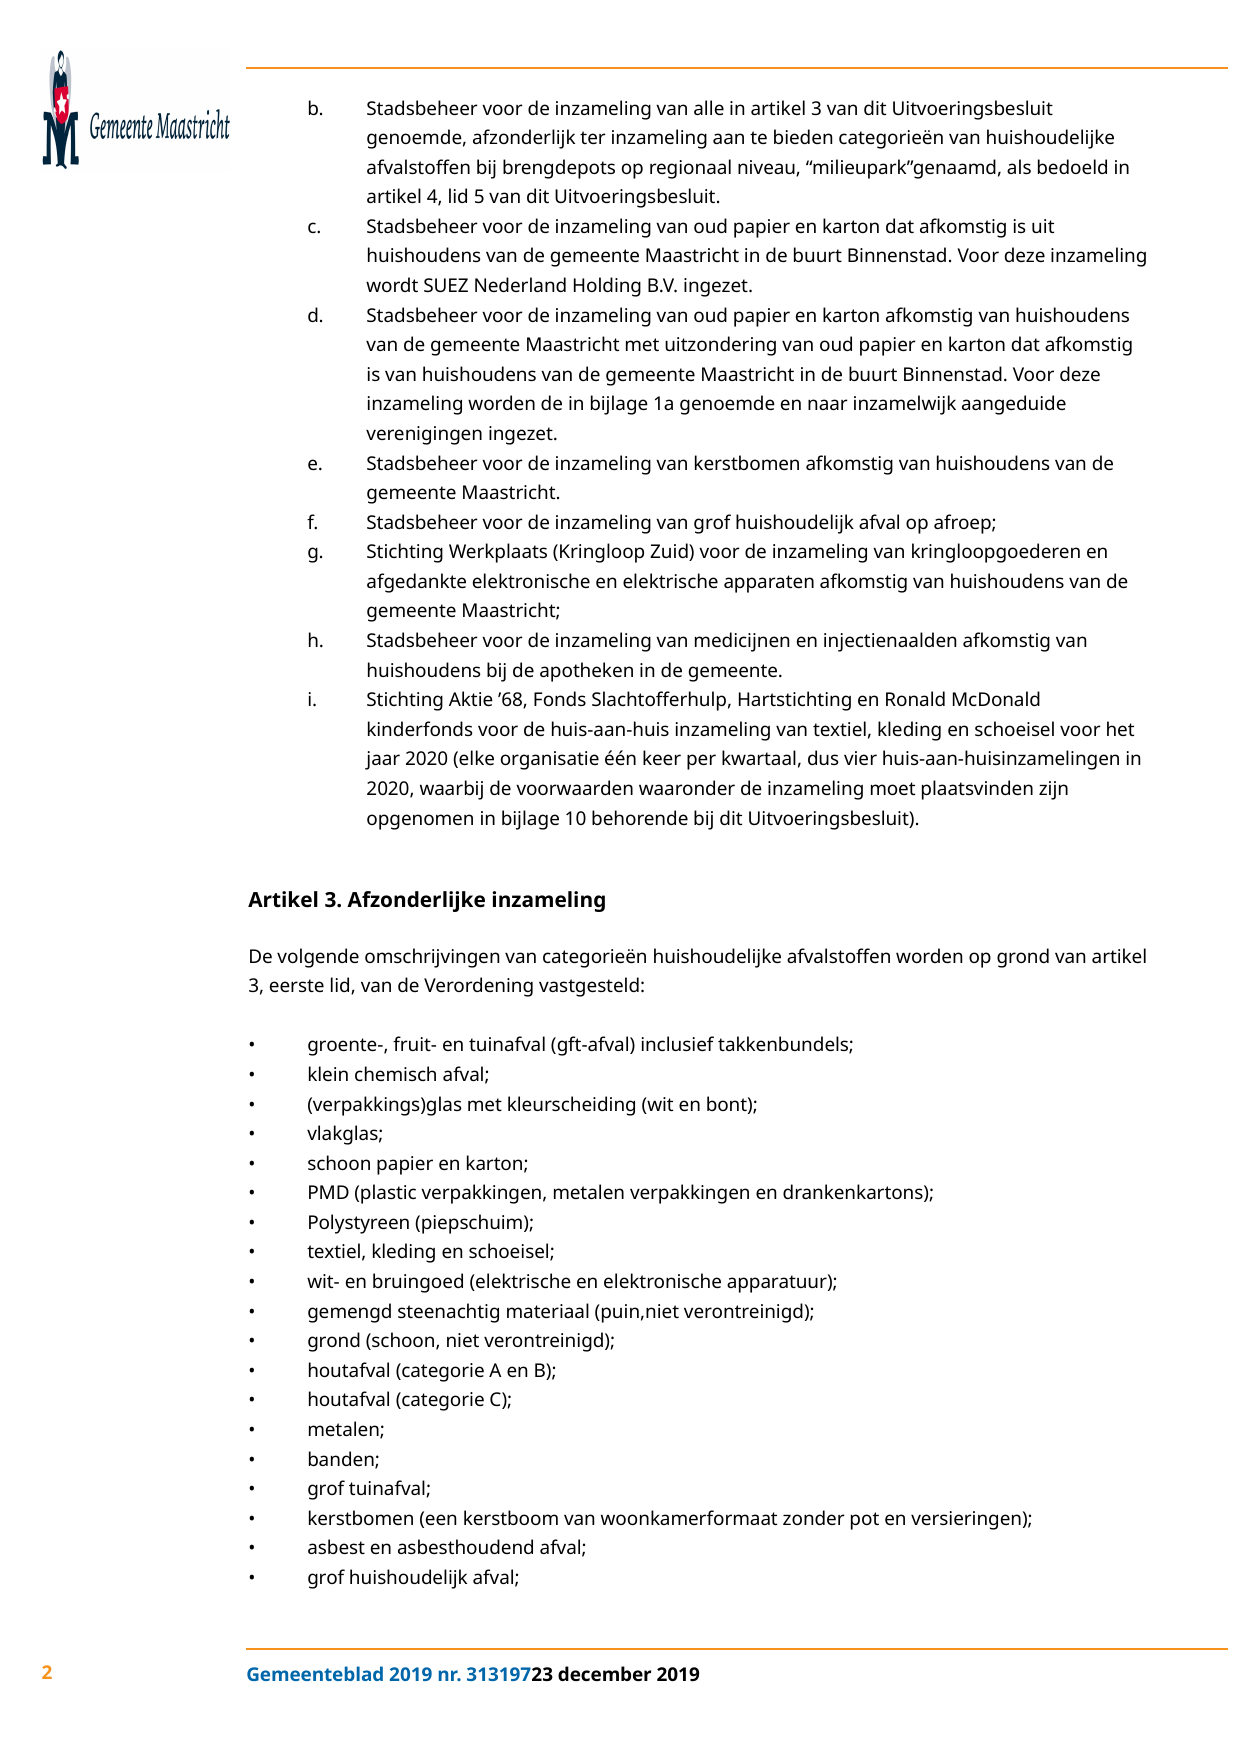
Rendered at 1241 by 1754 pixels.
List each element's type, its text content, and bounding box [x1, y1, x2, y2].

list Stichting Aktie ’68, Fonds Slachtofferhulp, Hartstichting en Ronald McDonald kinderfonds voor de huis-aan-huis inzameling van textiel, kleding en schoeisel voor het jaar 2020 (elke organisatie één keer per kwartaal, dus vier huis-aan-huisinzamelingen in 2020, waarbij de voorwaarden waaronder de inzameling moet plaatsvinden zijn opgenomen in bijlage 10 behorende bij dit Uitvoeringsbesluit). [307, 686, 1152, 831]
list Stichting Werkplaats (Kringloop Zuid) voor de inzameling van kringloopgoederen en afgedankte elektronische en elektrische apparaten afkomstig van huishoudens van de gemeente Maastricht; [307, 538, 1152, 623]
list metalen; [248, 1416, 1152, 1442]
list gemengd steenachtig materiaal (puin,niet verontreinigd); [248, 1298, 1152, 1323]
list grof tuinafval; [248, 1475, 1152, 1501]
list kerstbomen (een kerstboom van woonkamerformaat zonder pot en versieringen); [248, 1505, 1152, 1531]
list asbest en asbesthoudend afval; [248, 1534, 1152, 1560]
list Polystyreen (piepschuim); [248, 1209, 1152, 1235]
list klein chemisch afval; [248, 1061, 1152, 1087]
text Artikel 3. Afzonderlijke inzameling [248, 885, 1152, 913]
list banden; [248, 1446, 1152, 1471]
list houtafval (categorie C); [248, 1387, 1152, 1412]
list grof huishoudelijk afval; [248, 1564, 1152, 1590]
list wit- en bruingoed (elektrische en elektronische apparatuur); [248, 1268, 1152, 1294]
list grond (schoon, niet verontreinigd); [248, 1327, 1152, 1353]
list houtafval (categorie A en B); [248, 1357, 1152, 1383]
list schoon papier en karton; [248, 1150, 1152, 1176]
list PMD (plastic verpakkingen, metalen verpakkingen en drankenkartons); [248, 1179, 1152, 1205]
list vlakglas; [248, 1120, 1152, 1146]
list Stadsbeheer voor de inzameling van oud papier en karton afkomstig van huishoudens van de gemeente Maastricht met uitzondering van oud papier en karton dat afkomstig is van huishoudens van de gemeente Maastricht in de buurt Binnenstad. Voor deze inzameling worden de in bijlage 1a genoemde en naar inzamelwijk aangeduide verenigingen ingezet. [307, 302, 1152, 446]
list groente-, fruit- en tuinafval (gft-afval) inclusief takkenbundels; [248, 1032, 1152, 1057]
list Stadsbeheer voor de inzameling van kerstbomen afkomstig van huishoudens van de gemeente Maastricht. [307, 450, 1152, 505]
list textiel, kleding en schoeisel; [248, 1239, 1152, 1264]
list Stadsbeheer voor de inzameling van grof huishoudelijk afval op afroep; [307, 509, 1152, 535]
list Stadsbeheer voor de inzameling van alle in artikel 3 van dit Uitvoeringsbesluit genoemde, afzonderlijk ter inzameling aan te bieden categorieën van huishoudelijke afvalstoffen bij brengdepots op regionaal niveau, “milieupark”genaamd, als bedoeld in artikel 4, lid 5 van dit Uitvoeringsbesluit. [307, 95, 1152, 209]
list Stadsbeheer voor de inzameling van medicijnen en injectienaalden afkomstig van huishoudens bij de apotheken in de gemeente. [307, 627, 1152, 683]
list (verpakkings)glas met kleurscheiding (wit en bont); [248, 1091, 1152, 1116]
list Stadsbeheer voor de inzameling van oud papier en karton dat afkomstig is uit huishoudens van de gemeente Maastricht in de buurt Binnenstad. Voor deze inzameling wordt SUEZ Nederland Holding B.V. ingezet. [307, 213, 1152, 298]
picture [41, 47, 231, 172]
text De volgende omschrijvingen van categorieën huishoudelijke afvalstoffen worden op grond van artikel 3, eerste lid, van de Verordening vastgesteld: [248, 943, 1152, 998]
